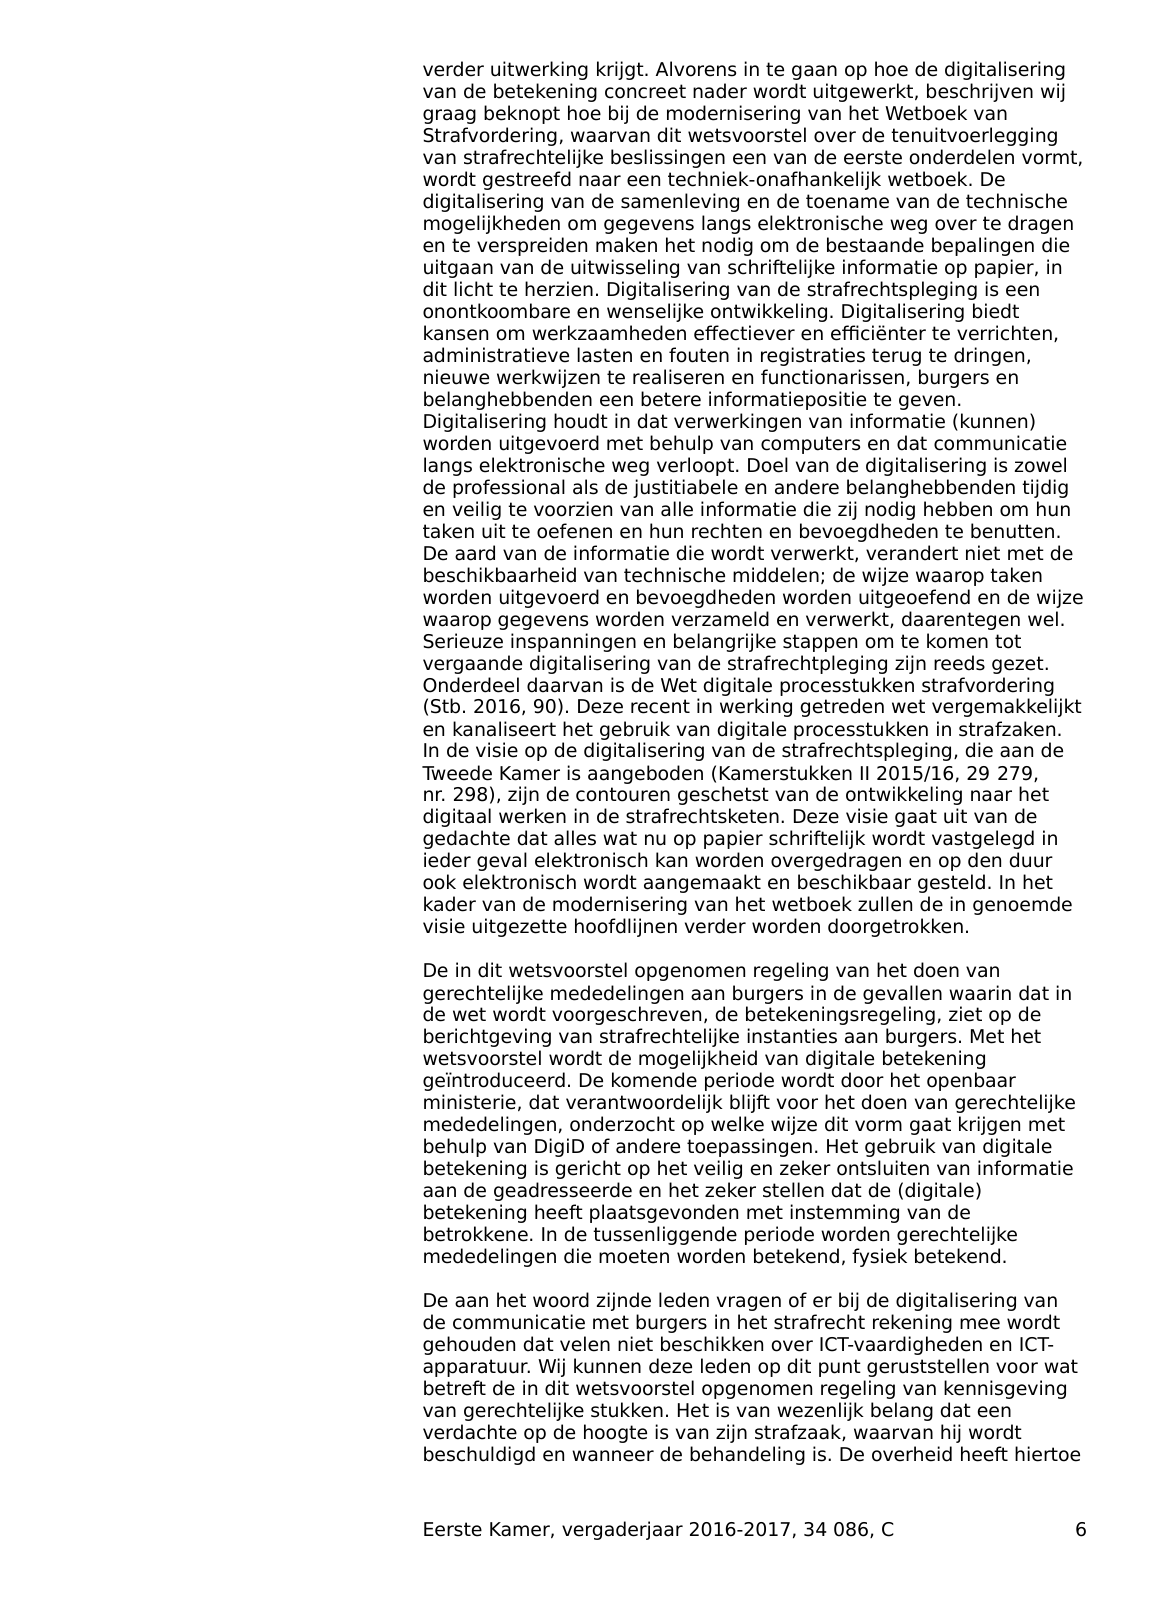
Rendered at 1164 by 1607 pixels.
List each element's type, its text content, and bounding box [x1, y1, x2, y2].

text verder uitwerking krijgt. Alvorens in te gaan op hoe de digitalisering van de betekening concreet nader wordt uitgewerkt, beschrijven wij graag beknopt hoe bij de modernisering van het Wetboek van Strafvordering, waarvan dit wetsvoorstel over de tenuitvoerlegging van strafrechtelijke beslissingen een van de eerste onderdelen vormt, wordt gestreefd naar een techniek-onafhankelijk wetboek. De digitalisering van de samenleving en de toename van de technische mogelijkheden om gegevens langs elektronische weg over te dragen en te verspreiden maken het nodig om de bestaande bepalingen die uitgaan van de uitwisseling van schriftelijke informatie op papier, in dit licht te herzien. Digitalisering van de strafrechtspleging is een onontkoombare en wenselijke ontwikkeling. Digitalisering biedt kansen om werkzaamheden effectiever en efficiënter te verrichten, administratieve lasten en fouten in registraties terug te dringen, nieuwe werkwijzen te realiseren en functionarissen, burgers en belanghebbenden een betere informatiepositie te geven. Digitalisering houdt in dat verwerkingen van informatie (kunnen) worden uitgevoerd met behulp van computers en dat communicatie langs elektronische weg verloopt. Doel van de digitalisering is zowel de professional als de justitiabele en andere belanghebbenden tijdig en veilig te voorzien van alle informatie die zij nodig hebben om hun taken uit te oefenen en hun rechten en bevoegdheden te benutten. De aard van de informatie die wordt verwerkt, verandert niet met de beschikbaarheid van technische middelen; de wijze waarop taken worden uitgevoerd en bevoegdheden worden uitgeoefend en de wijze waarop gegevens worden verzameld en verwerkt, daarentegen wel. Serieuze inspanningen en belangrijke stappen om te komen tot vergaande digitalisering van de strafrechtpleging zijn reeds gezet. Onderdeel daarvan is de Wet digitale processtukken strafvordering (Stb. 2016, 90). Deze recent in werking getreden wet vergemakkelijkt en kanaliseert het gebruik van digitale processtukken in strafzaken. In de visie op de digitalisering van de strafrechtspleging, die aan de Tweede Kamer is aangeboden (Kamerstukken II 2015/16, 29 279, nr. 298), zijn de contouren geschetst van de ontwikkeling naar het digitaal werken in de strafrechtsketen. Deze visie gaat uit van de gedachte dat alles wat nu op papier schriftelijk wordt vastgelegd in ieder geval elektronisch kan worden overgedragen en op den duur ook elektronisch wordt aangemaakt en beschikbaar gesteld. In het kader van de modernisering van het wetboek zullen de in genoemde visie uitgezette hoofdlijnen verder worden doorgetrokken. [422, 59, 1087, 938]
text De in dit wetsvoorstel opgenomen regeling van het doen van gerechtelijke mededelingen aan burgers in de gevallen waarin dat in de wet wordt voorgeschreven, de betekeningsregeling, ziet op de berichtgeving van strafrechtelijke instanties aan burgers. Met het wetsvoorstel wordt de mogelijkheid van digitale betekening geïntroduceerd. De komende periode wordt door het openbaar ministerie, dat verantwoordelijk blijft voor het doen van gerechtelijke mededelingen, onderzocht op welke wijze dit vorm gaat krijgen met behulp van DigiD of andere toepassingen. Het gebruik van digitale betekening is gericht op het veilig en zeker ontsluiten van informatie aan de geadresseerde en het zeker stellen dat de (digitale) betekening heeft plaatsgevonden met instemming van de betrokkene. In de tussenliggende periode worden gerechtelijke mededelingen die moeten worden betekend, fysiek betekend. [422, 960, 1087, 1268]
text De aan het woord zijnde leden vragen of er bij de digitalisering van de communicatie met burgers in het strafrecht rekening mee wordt gehouden dat velen niet beschikken over ICT-vaardigheden en ICT-apparatuur. Wij kunnen deze leden op dit punt geruststellen voor wat betreft de in dit wetsvoorstel opgenomen regeling van kennisgeving van gerechtelijke stukken. Het is van wezenlijk belang dat een verdachte op de hoogte is van zijn strafzaak, waarvan hij wordt beschuldigd en wanneer de behandeling is. De overheid heeft hiertoe [422, 1290, 1087, 1466]
